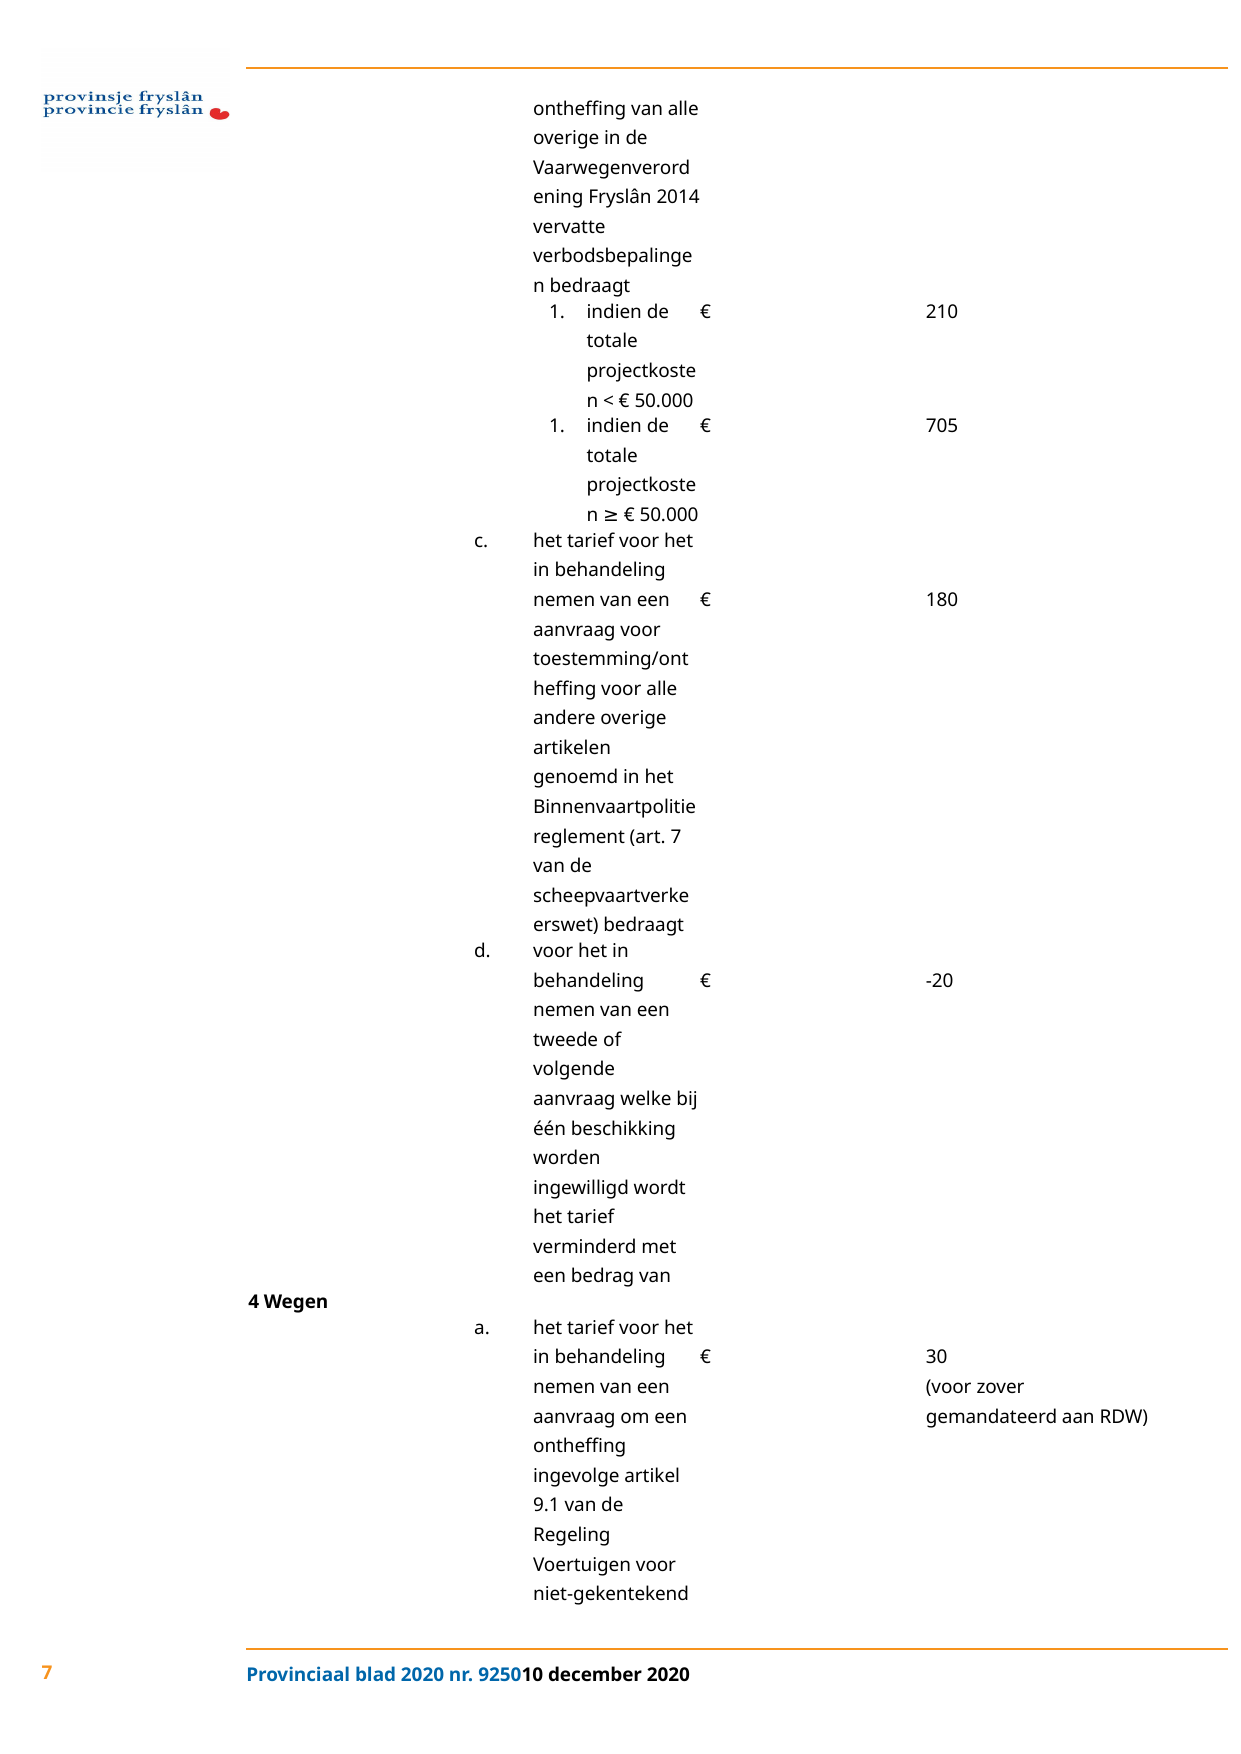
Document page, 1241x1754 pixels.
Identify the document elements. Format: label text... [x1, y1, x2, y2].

table_cell [926, 95, 1152, 298]
table_cell het tarief voor het in behandeling nemen van een aanvraag om een ontheffing ingevolge artikel 9.1 van de Regeling Voertuigen voor niet-gekentekend [474, 1314, 700, 1606]
table_cell -20 [926, 937, 1152, 1288]
table_cell 705 [926, 413, 1152, 527]
picture [41, 47, 231, 172]
table_cell het tarief voor het in behandeling nemen van een aanvraag voor toestemming/ontheffing voor alle andere overige artikelen genoemd in het Binnenvaartpolitiereglement (art. 7 van de scheepvaartverkeerswet) bedraagt [474, 527, 700, 937]
table_cell [248, 95, 474, 1288]
table_cell 210 [926, 298, 1152, 412]
table_cell 30 (voor zover gemandateerd aan RDW) [926, 1314, 1152, 1606]
table_cell € [700, 937, 926, 1288]
table_cell [700, 95, 926, 298]
table_cell € [700, 298, 926, 412]
table_cell voor het in behandeling nemen van een tweede of volgende aanvraag welke bij één beschikking worden ingewilligd wordt het tarief verminderd met een bedrag van [474, 937, 700, 1288]
table_cell indien de totale projectkosten ≥ € 50.000 [474, 413, 700, 527]
table_cell ontheffing van alle overige in de Vaarwegenverordening Fryslân 2014 vervatte verbodsbepalingen bedraagt [474, 95, 700, 298]
table_cell [248, 1314, 474, 1606]
table_cell € [700, 413, 926, 527]
table_cell 180 [926, 527, 1152, 937]
table_cell € [700, 1314, 926, 1606]
table_cell 4 Wegen [248, 1289, 1152, 1314]
table_cell € [700, 527, 926, 937]
table_cell indien de totale projectkosten < € 50.000 [474, 298, 700, 412]
